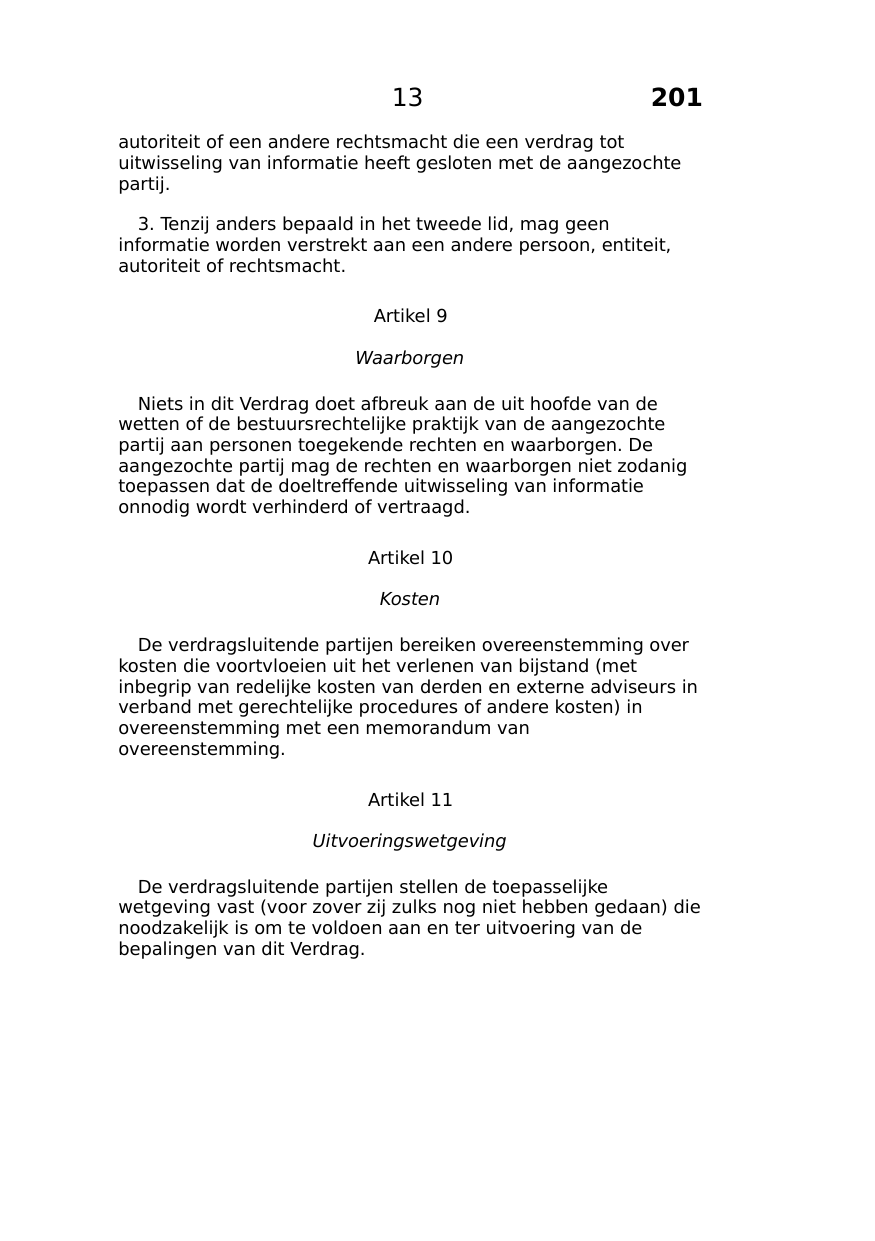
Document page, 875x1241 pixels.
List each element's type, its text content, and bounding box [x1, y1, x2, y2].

subtitle Artikel 11 Uitvoeringswetgeving [118, 789, 703, 852]
text 3. Tenzij anders bepaald in het tweede lid, mag geen informatie worden verstrekt aan een andere persoon, entiteit, autoriteit of rechtsmacht. [118, 214, 703, 276]
subtitle Artikel 10 Kosten [118, 548, 703, 610]
text Niets in dit Verdrag doet afbreuk aan de uit hoofde van de wetten of de bestuursrechtelijke praktijk van de aangezochte partij aan personen toegekende rechten en waarborgen. De aangezochte partij mag de rechten en waarborgen niet zodanig toepassen dat de doeltreffende uitwisseling van informatie onnodig wordt verhinderd of vertraagd. [118, 393, 703, 518]
text autoriteit of een andere rechtsmacht die een verdrag tot uitwisseling van informatie heeft gesloten met de aangezochte partij. [118, 132, 703, 194]
text De verdragsluitende partijen bereiken overeenstemming over kosten die voortvloeien uit het verlenen van bijstand (met inbegrip van redelijke kosten van derden en externe adviseurs in verband met gerechtelijke procedures of andere kosten) in overeenstemming met een memorandum van overeenstemming. [118, 635, 703, 759]
text De verdragsluitende partijen stellen de toepasselijke wetgeving vast (voor zover zij zulks nog niet hebben gedaan) die noodzakelijk is om te voldoen aan en ter uitvoering van de bepalingen van dit Verdrag. [118, 877, 703, 959]
subtitle Artikel 9 Waarborgen [118, 306, 703, 368]
